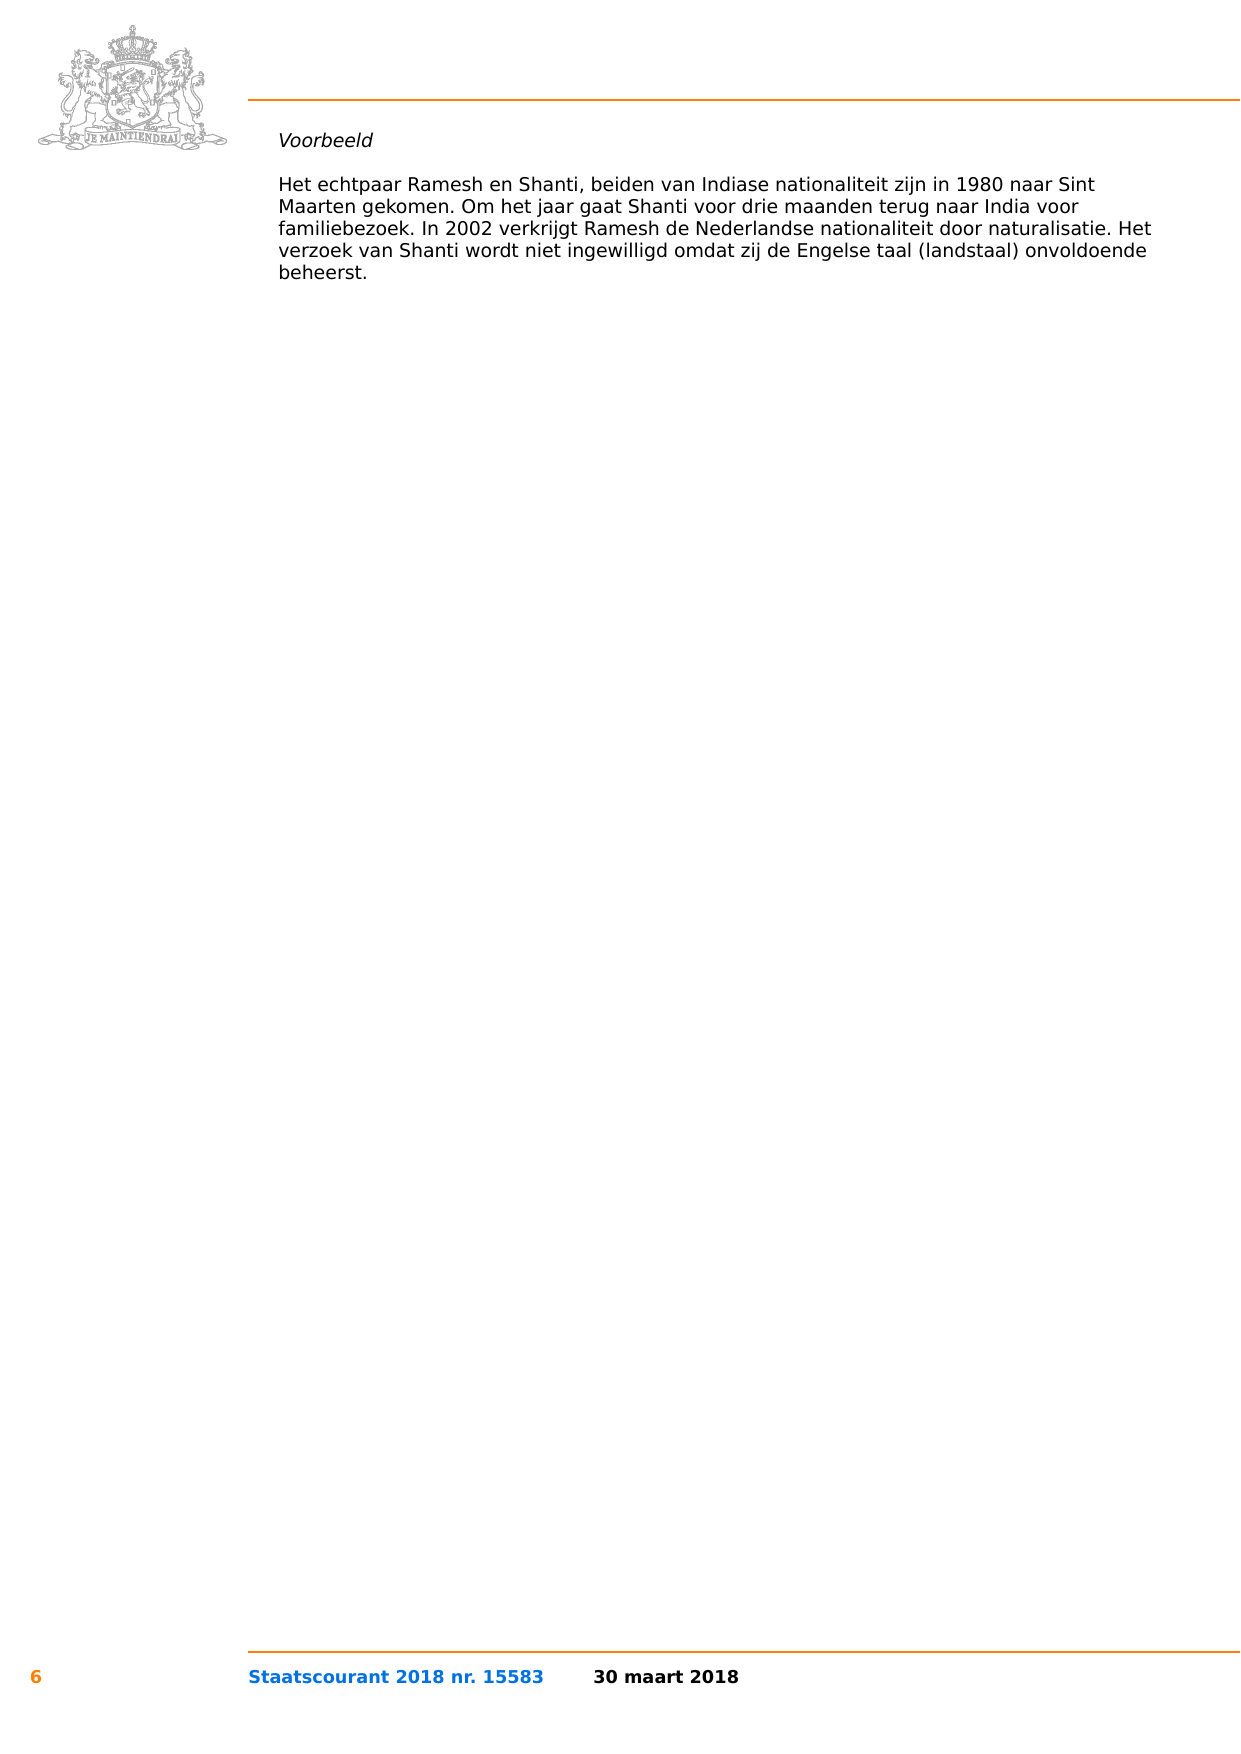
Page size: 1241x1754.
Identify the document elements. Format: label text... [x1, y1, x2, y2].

subtitle Voorbeeld [278, 130, 1163, 152]
text Het echtpaar Ramesh en Shanti, beiden van Indiase nationaliteit zijn in 1980 naar Sint Maarten gekomen. Om het jaar gaat Shanti voor drie maanden terug naar India voor familiebezoek. In 2002 verkrijgt Ramesh de Nederlandse nationaliteit door naturalisatie. Het verzoek van Shanti wordt niet ingewilligd omdat zij de Engelse taal (landstaal) onvoldoende beheerst. [278, 174, 1163, 284]
picture [38, 25, 227, 150]
